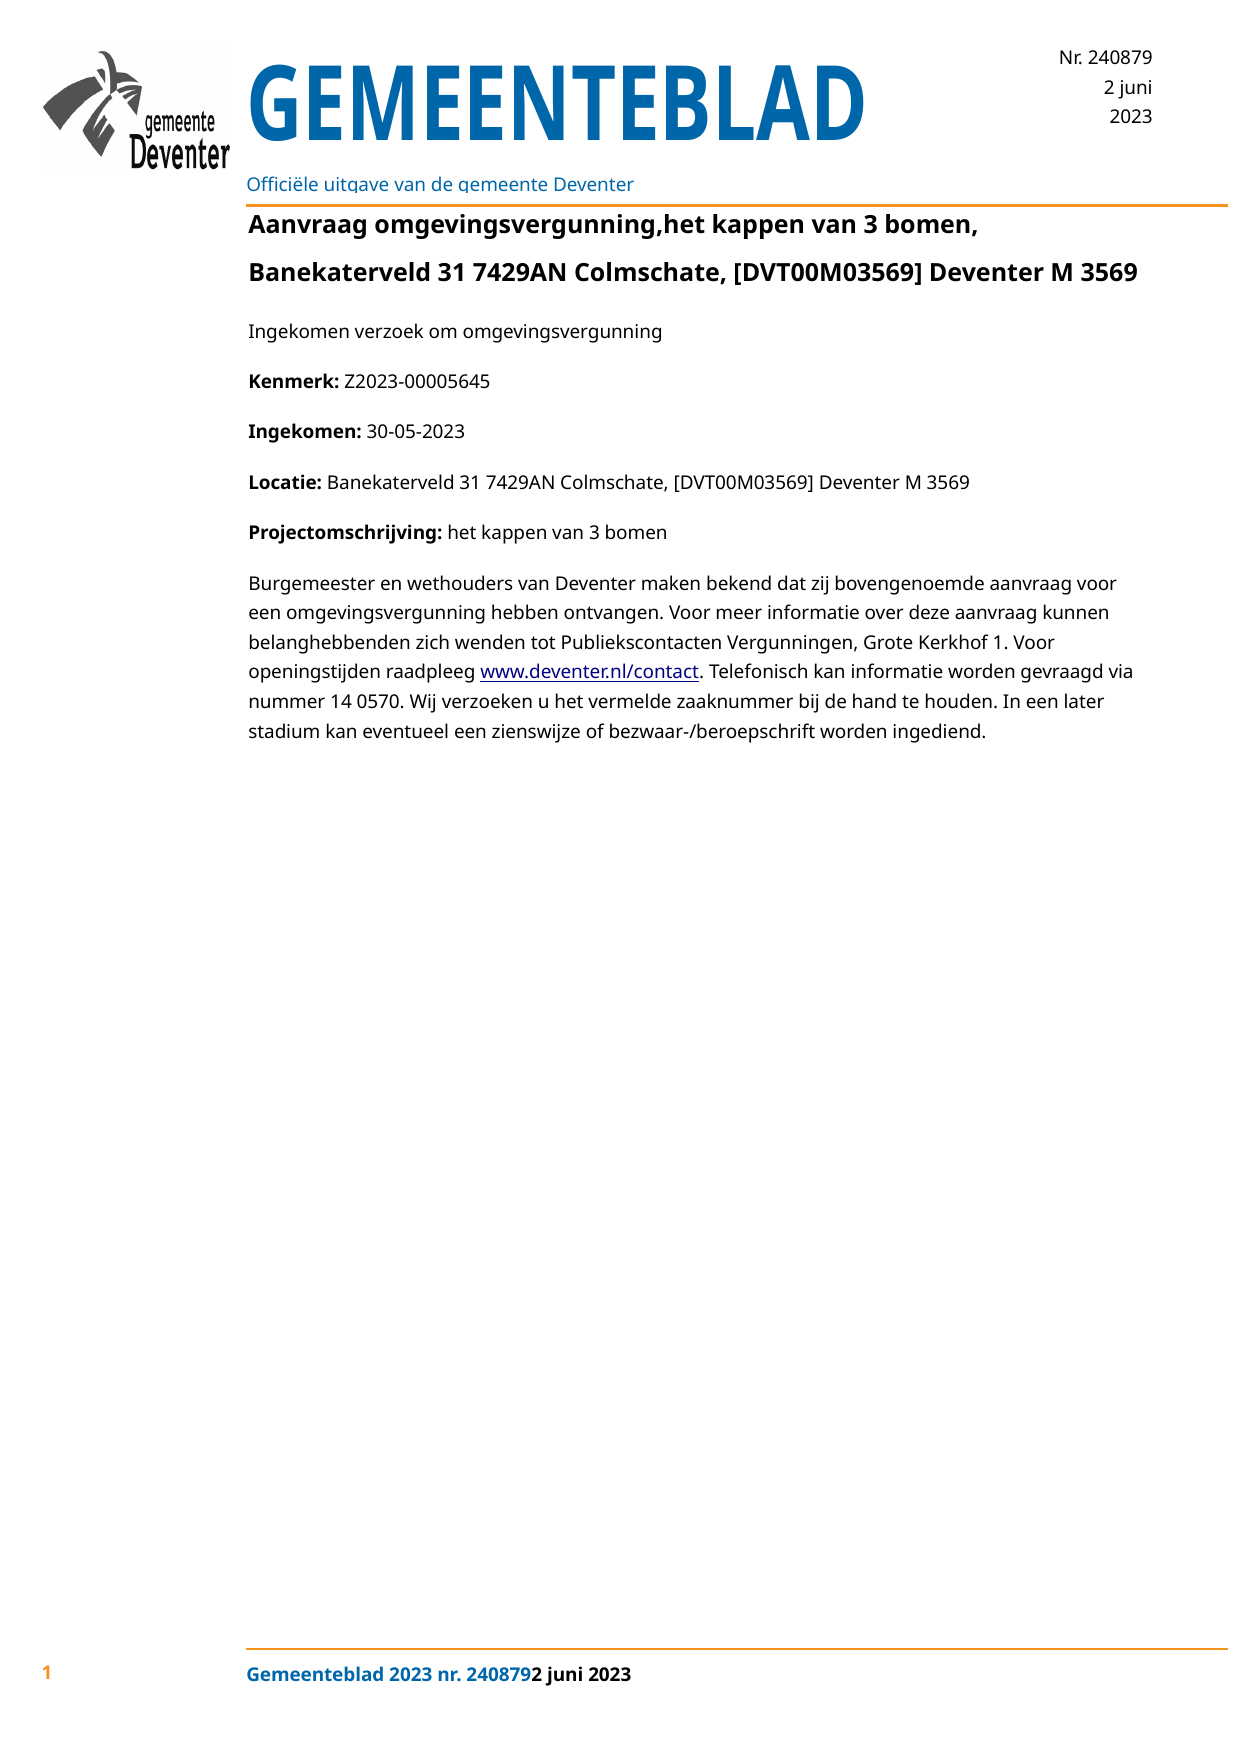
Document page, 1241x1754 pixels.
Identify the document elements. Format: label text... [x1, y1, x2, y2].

picture [41, 47, 231, 172]
text Ingekomen: 30-05-2023 [248, 419, 1152, 444]
text Ingekomen verzoek om omgevingsvergunning [248, 318, 1152, 344]
text Locatie: Banekaterveld 31 7429AN Colmschate, [DVT00M03569] Deventer M 3569 [248, 469, 1152, 495]
text Burgemeester en wethouders van Deventer maken bekend dat zij bovengenoemde aanvraag voor een omgevingsvergunning hebben ontvangen. Voor meer informatie over deze aanvraag kunnen belanghebbenden zich wenden tot Publiekscontacten Vergunningen, Grote Kerkhof 1. Voor openingstijden raadpleeg www.deventer.nl/contact. Telefonisch kan informatie worden gevraagd via nummer 14 0570. Wij verzoeken u het vermelde zaaknummer bij de hand te houden. In een later stadium kan eventueel een zienswijze of bezwaar-/beroepschrift worden ingediend. [248, 570, 1152, 744]
text Projectomschrijving: het kappen van 3 bomen [248, 519, 1152, 545]
text Kenmerk: Z2023-00005645 [248, 368, 1152, 394]
text Aanvraag omgevingsvergunning,het kappen van 3 bomen, Banekaterveld 31 7429AN Colmschate, [DVT00M03569] Deventer M 3569 [248, 207, 1152, 288]
